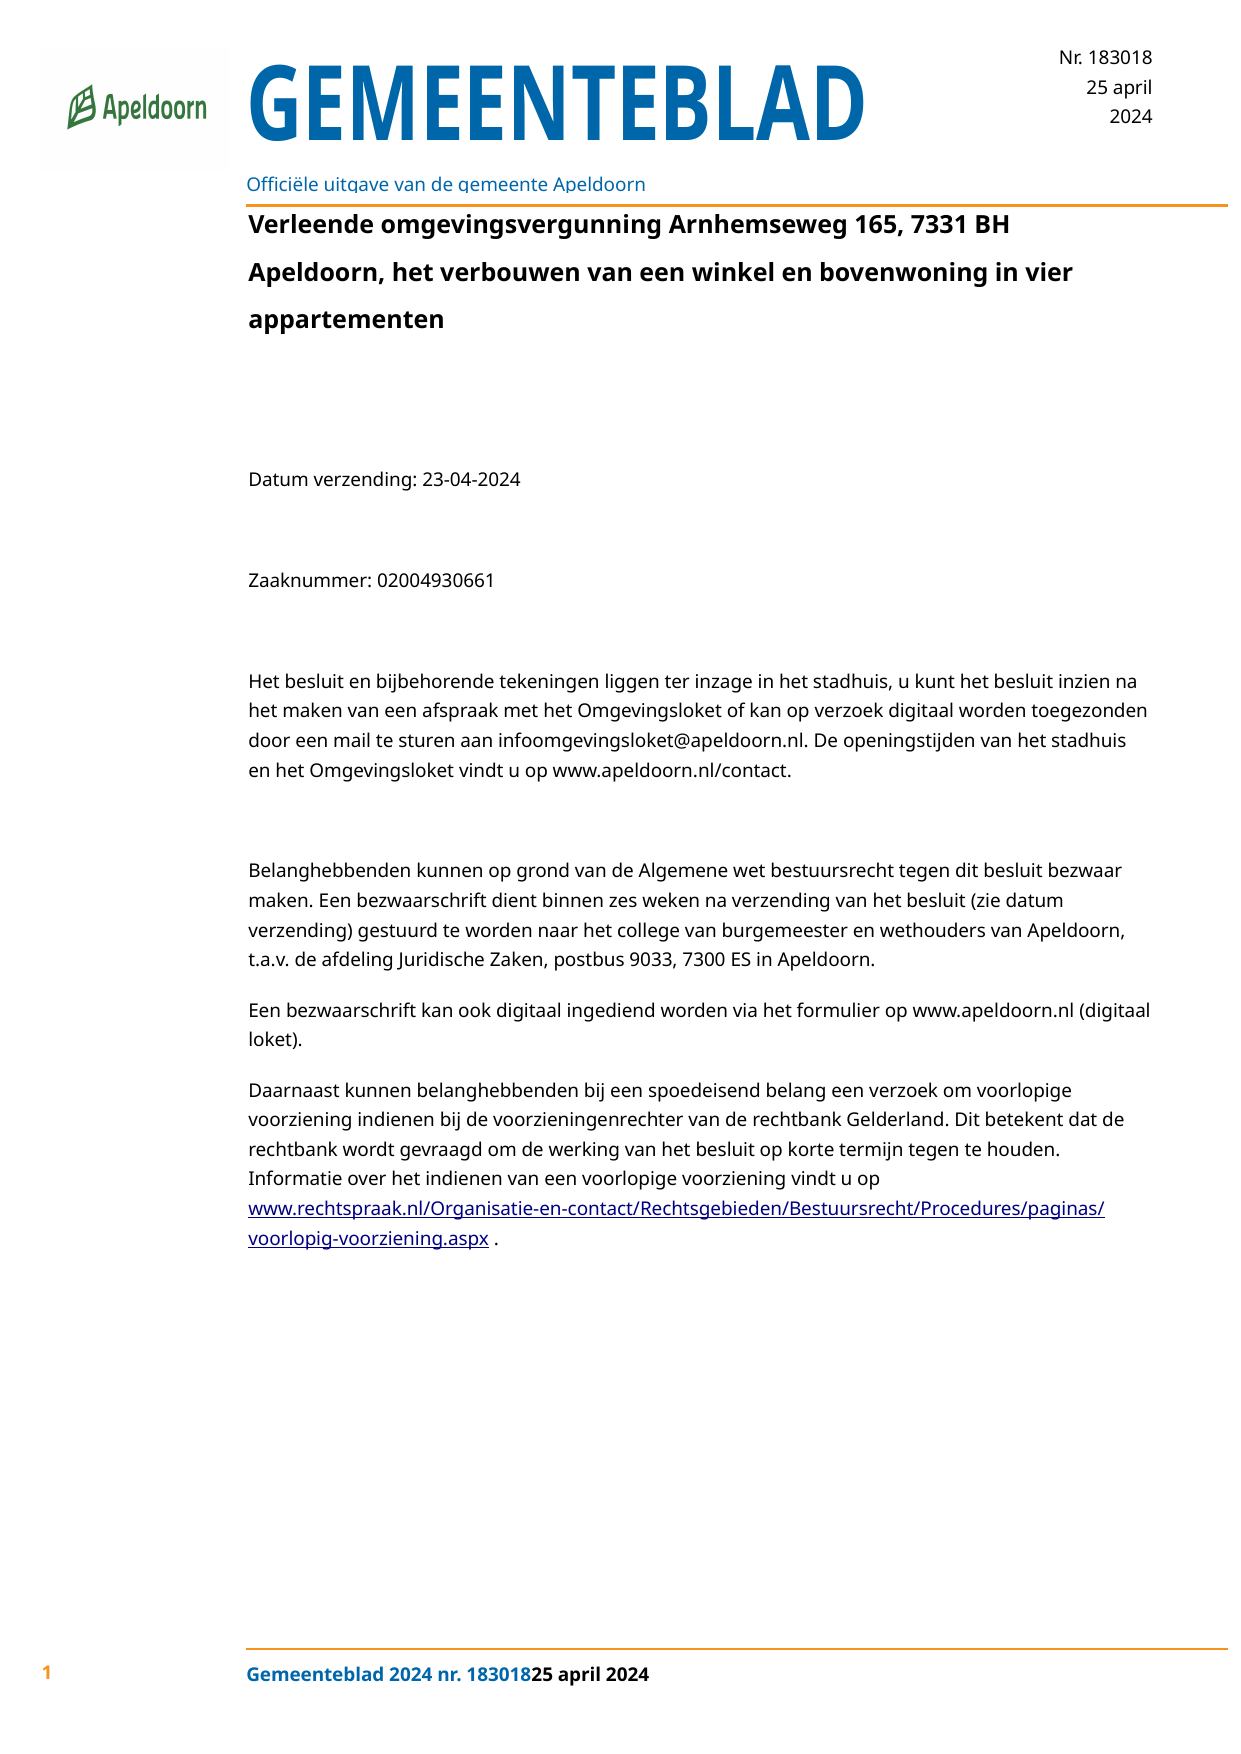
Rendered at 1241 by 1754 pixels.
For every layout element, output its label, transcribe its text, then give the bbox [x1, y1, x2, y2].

text Verleende omgevingsvergunning Arnhemseweg 165, 7331 BH Apeldoorn, het verbouwen van een winkel en bovenwoning in vier appartementen [248, 207, 1152, 336]
picture [41, 47, 231, 172]
text Een bezwaarschrift kan ook digitaal ingediend worden via het formulier op www.apeldoorn.nl (digitaal loket). [248, 997, 1152, 1052]
text Zaaknummer: 02004930661 [248, 567, 1152, 593]
text Belanghebbenden kunnen op grond van de Algemene wet bestuursrecht tegen dit besluit bezwaar maken. Een bezwaarschrift dient binnen zes weken na verzending van het besluit (zie datum verzending) gestuurd te worden naar het college van burgemeester en wethouders van Apeldoorn, t.a.v. de afdeling Juridische Zaken, postbus 9033, 7300 ES in Apeldoorn. [248, 858, 1152, 972]
text Het besluit en bijbehorende tekeningen liggen ter inzage in het stadhuis, u kunt het besluit inzien na het maken van een afspraak met het Omgevingsloket of kan op verzoek digitaal worden toegezonden door een mail te sturen aan infoomgevingsloket@apeldoorn.nl. De openingstijden van het stadhuis en het Omgevingsloket vindt u op www.apeldoorn.nl/contact. [248, 668, 1152, 782]
text Daarnaast kunnen belanghebbenden bij een spoedeisend belang een verzoek om voorlopige voorziening indienen bij de voorzieningenrechter van de rechtbank Gelderland. Dit betekent dat de rechtbank wordt gevraagd om de werking van het besluit op korte termijn tegen te houden. Informatie over het indienen van een voorlopige voorziening vindt u op www.rechtspraak.nl/Organisatie-en-contact/Rechtsgebieden/Bestuursrecht/Procedures/paginas/voorlopig-voorziening.aspx . [248, 1077, 1152, 1250]
text Datum verzending: 23-04-2024 [248, 466, 1152, 492]
